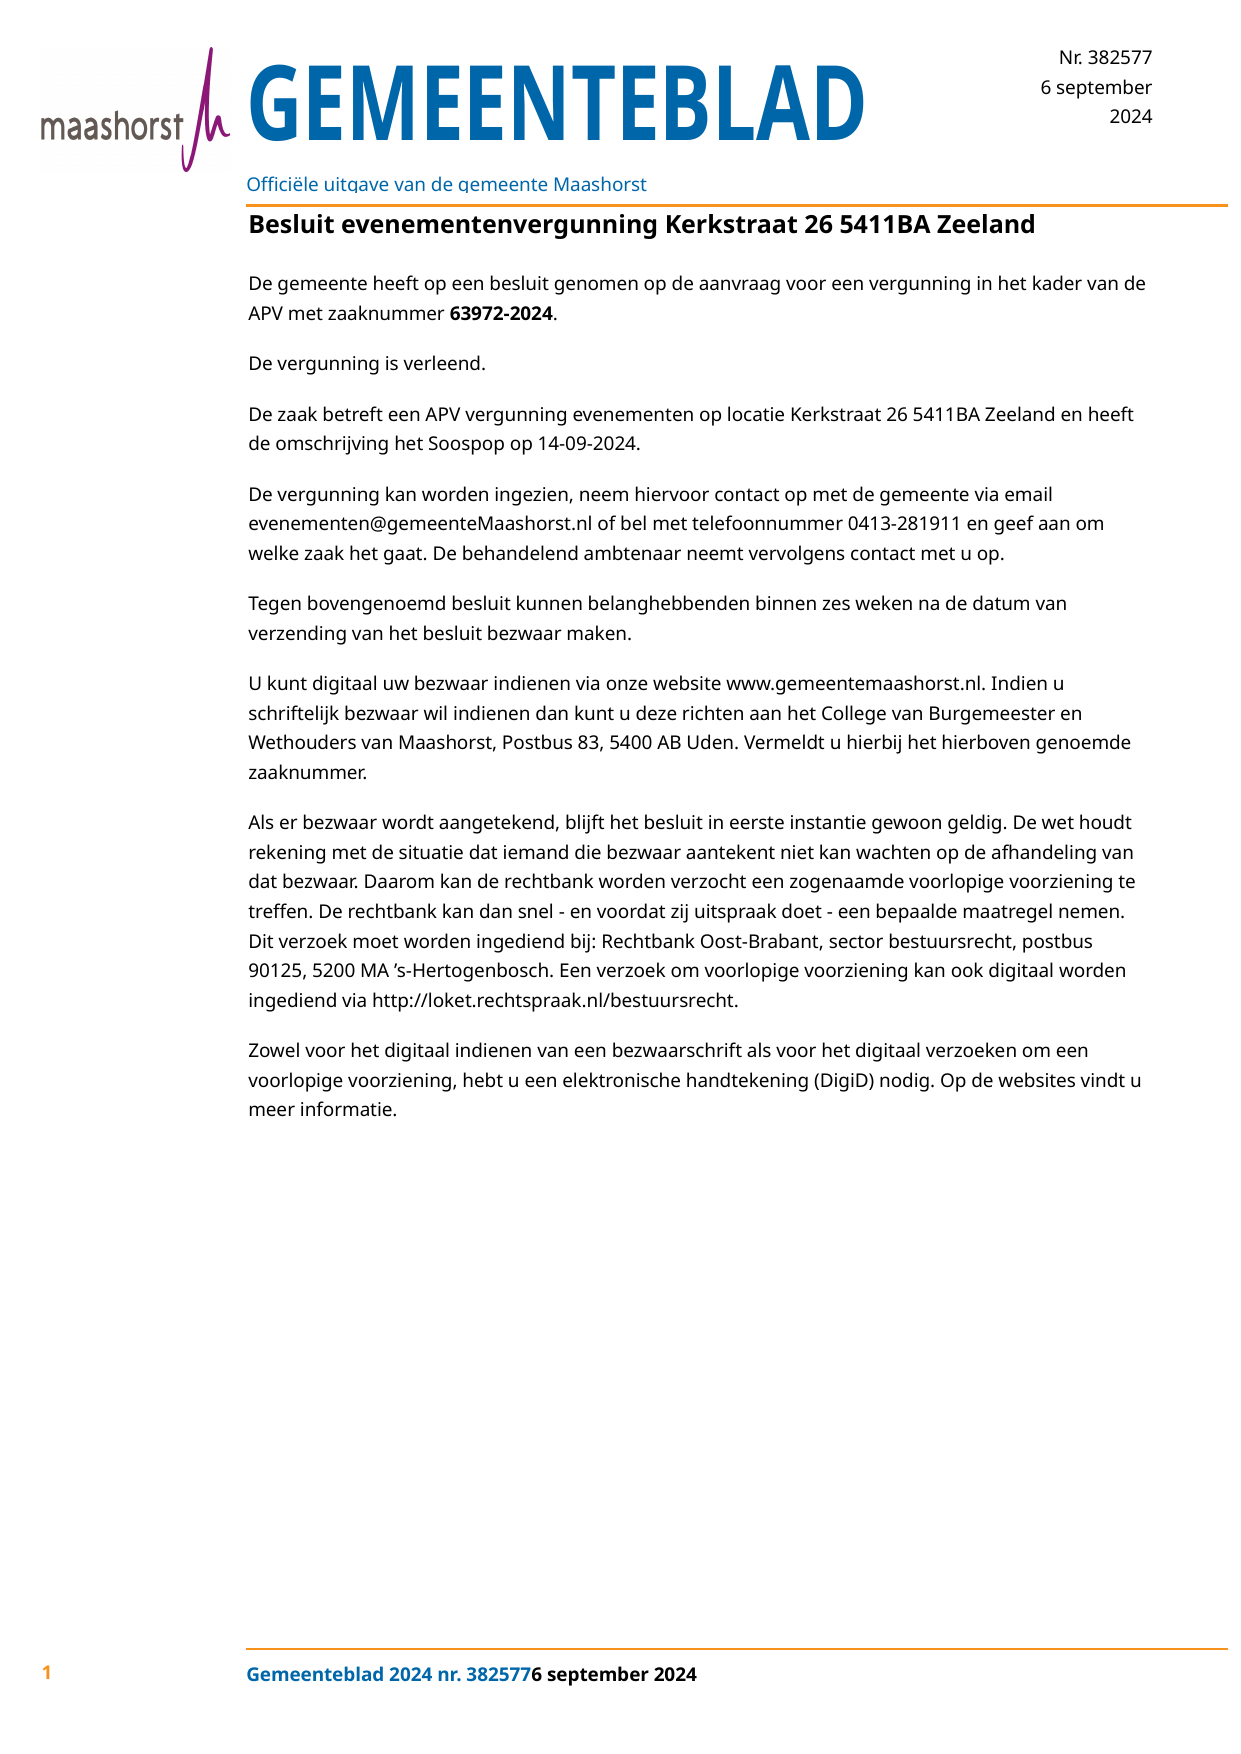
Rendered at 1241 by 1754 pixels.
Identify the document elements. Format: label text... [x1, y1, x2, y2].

text U kunt digitaal uw bezwaar indienen via onze website www.gemeentemaashorst.nl. Indien u schriftelijk bezwaar wil indienen dan kunt u deze richten aan het College van Burgemeester en Wethouders van Maashorst, Postbus 83, 5400 AB Uden. Vermeldt u hierbij het hierboven genoemde zaaknummer. [248, 670, 1152, 785]
text Zowel voor het digitaal indienen van een bezwaarschrift als voor het digitaal verzoeken om een voorlopige voorziening, hebt u een elektronische handtekening (DigiD) nodig. Op de websites vindt u meer informatie. [248, 1037, 1152, 1122]
text De gemeente heeft op een besluit genomen op de aanvraag voor een vergunning in het kader van de APV met zaaknummer 63972-2024. [248, 270, 1152, 326]
text Als er bezwaar wordt aangetekend, blijft het besluit in eerste instantie gewoon geldig. De wet houdt rekening met de situatie dat iemand die bezwaar aantekent niet kan wachten op de afhandeling van dat bezwaar. Daarom kan de rechtbank worden verzocht een zogenaamde voorlopige voorziening te treffen. De rechtbank kan dan snel - en voordat zij uitspraak doet - een bepaalde maatregel nemen. Dit verzoek moet worden ingediend bij: Rechtbank Oost-Brabant, sector bestuursrecht, postbus 90125, 5200 MA ’s-Hertogenbosch. Een verzoek om voorlopige voorziening kan ook digitaal worden ingediend via http://loket.rechtspraak.nl/bestuursrecht. [248, 809, 1152, 1013]
text De vergunning kan worden ingezien, neem hiervoor contact op met de gemeente via email evenementen@gemeenteMaashorst.nl of bel met telefoonnummer 0413-281911 en geef aan om welke zaak het gaat. De behandelend ambtenaar neemt vervolgens contact met u op. [248, 481, 1152, 566]
text De vergunning is verleend. [248, 350, 1152, 376]
text De zaak betreft een APV vergunning evenementen op locatie Kerkstraat 26 5411BA Zeeland en heeft de omschrijving het Soospop op 14-09-2024. [248, 401, 1152, 456]
text Tegen bovengenoemd besluit kunnen belanghebbenden binnen zes weken na de datum van verzending van het besluit bezwaar maken. [248, 590, 1152, 646]
text Besluit evenementenvergunning Kerkstraat 26 5411BA Zeeland [248, 207, 1152, 241]
picture [41, 47, 231, 172]
